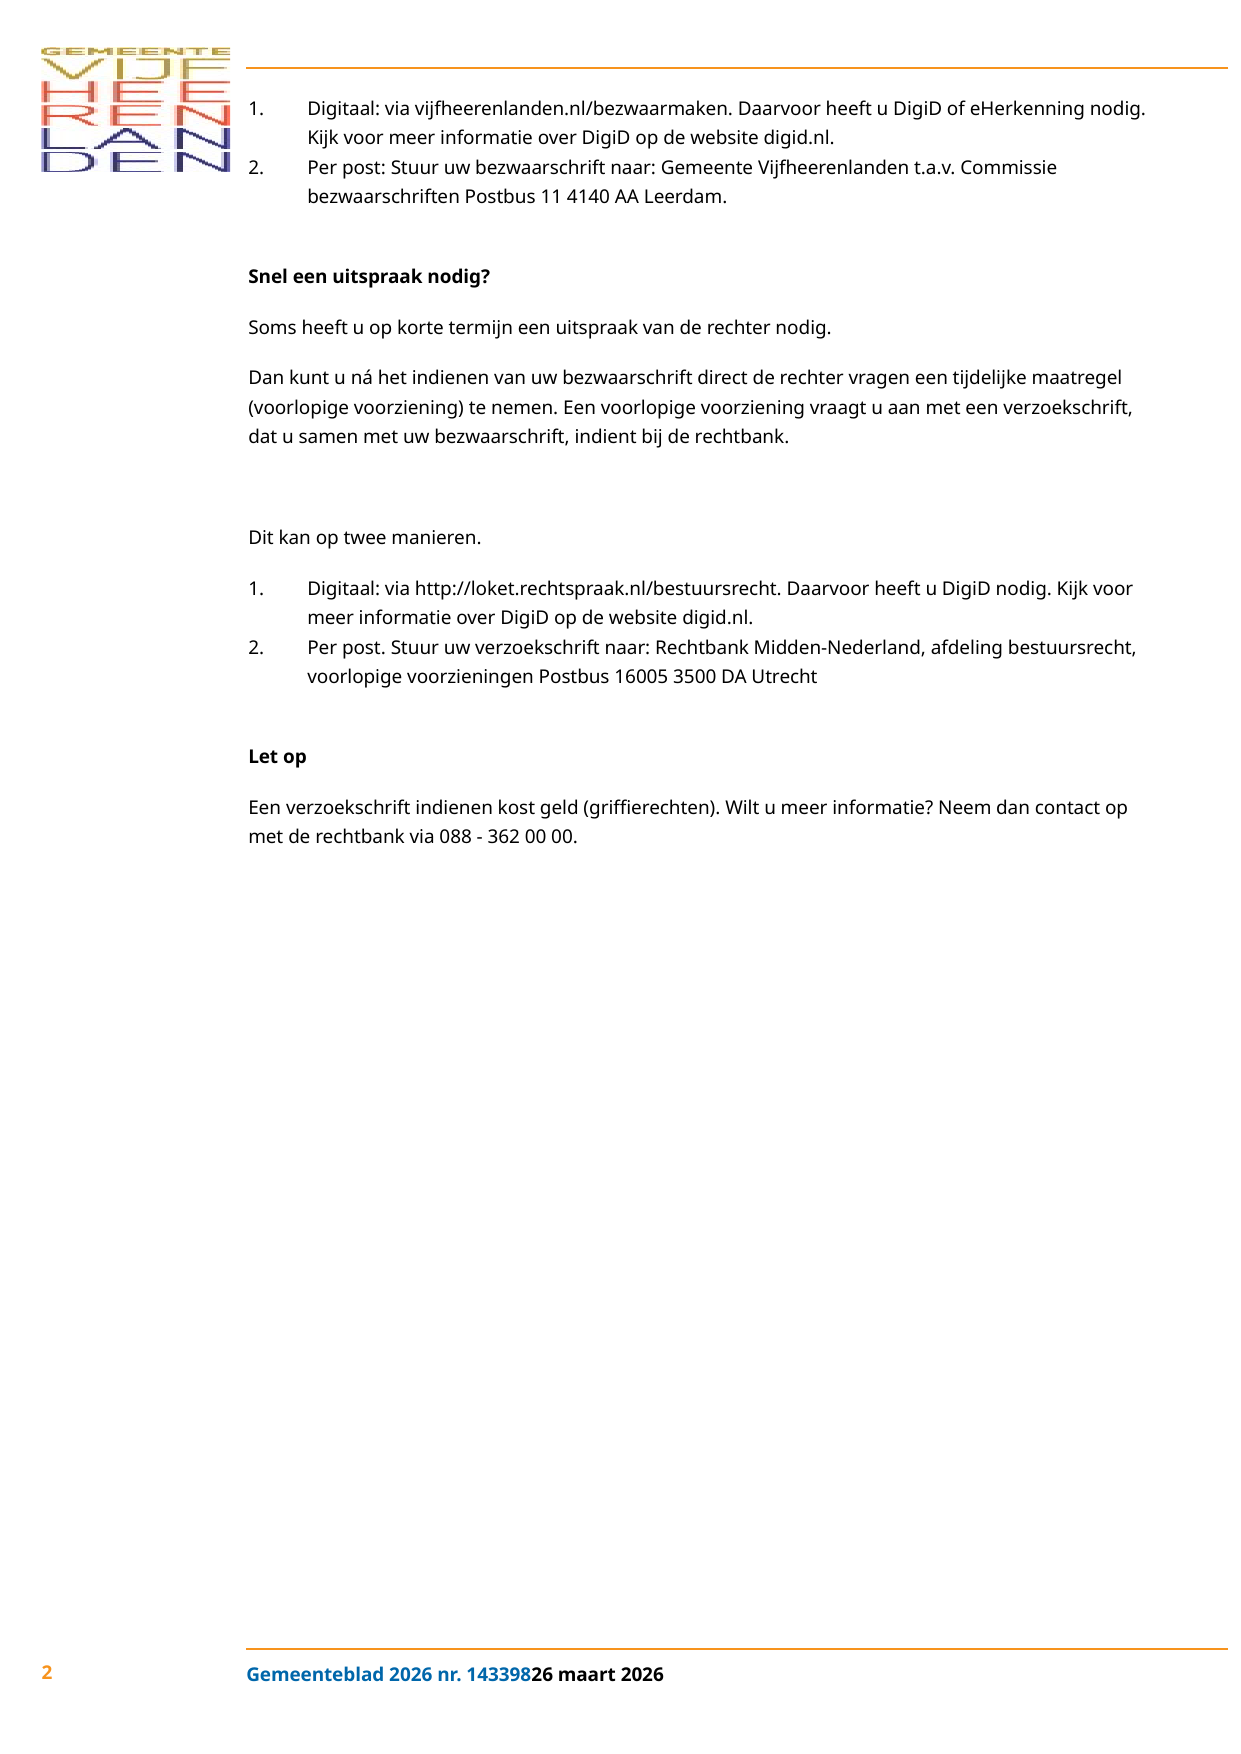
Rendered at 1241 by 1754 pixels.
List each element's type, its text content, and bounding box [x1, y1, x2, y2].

text Let op [248, 743, 1152, 769]
text Soms heeft u op korte termijn een uitspraak van de rechter nodig. [248, 314, 1152, 340]
text Snel een uitspraak nodig? [248, 263, 1152, 289]
text Een verzoekschrift indienen kost geld (griffierechten). Wilt u meer informatie? Neem dan contact op met de rechtbank via 088 - 362 00 00. [248, 794, 1152, 849]
list Digitaal: via vijfheerenlanden.nl/bezwaarmaken. Daarvoor heeft u DigiD of eHerkenning nodig. Kijk voor meer informatie over DigiD op de website digid.nl. [248, 95, 1152, 150]
text Dit kan op twee manieren. [248, 524, 1152, 550]
picture [41, 47, 231, 172]
list Per post. Stuur uw verzoekschrift naar: Rechtbank Midden-Nederland, afdeling bestuursrecht, voorlopige voorzieningen Postbus 16005 3500 DA Utrecht [248, 634, 1152, 689]
list Per post: Stuur uw bezwaarschrift naar: Gemeente Vijfheerenlanden t.a.v. Commissie bezwaarschriften Postbus 11 4140 AA Leerdam. [248, 154, 1152, 209]
list Digitaal: via http://loket.rechtspraak.nl/bestuursrecht. Daarvoor heeft u DigiD nodig. Kijk voor meer informatie over DigiD op de website digid.nl. [248, 575, 1152, 630]
text Dan kunt u ná het indienen van uw bezwaarschrift direct de rechter vragen een tijdelijke maatregel (voorlopige voorziening) te nemen. Een voorlopige voorziening vraagt u aan met een verzoekschrift, dat u samen met uw bezwaarschrift, indient bij de rechtbank. [248, 364, 1152, 449]
